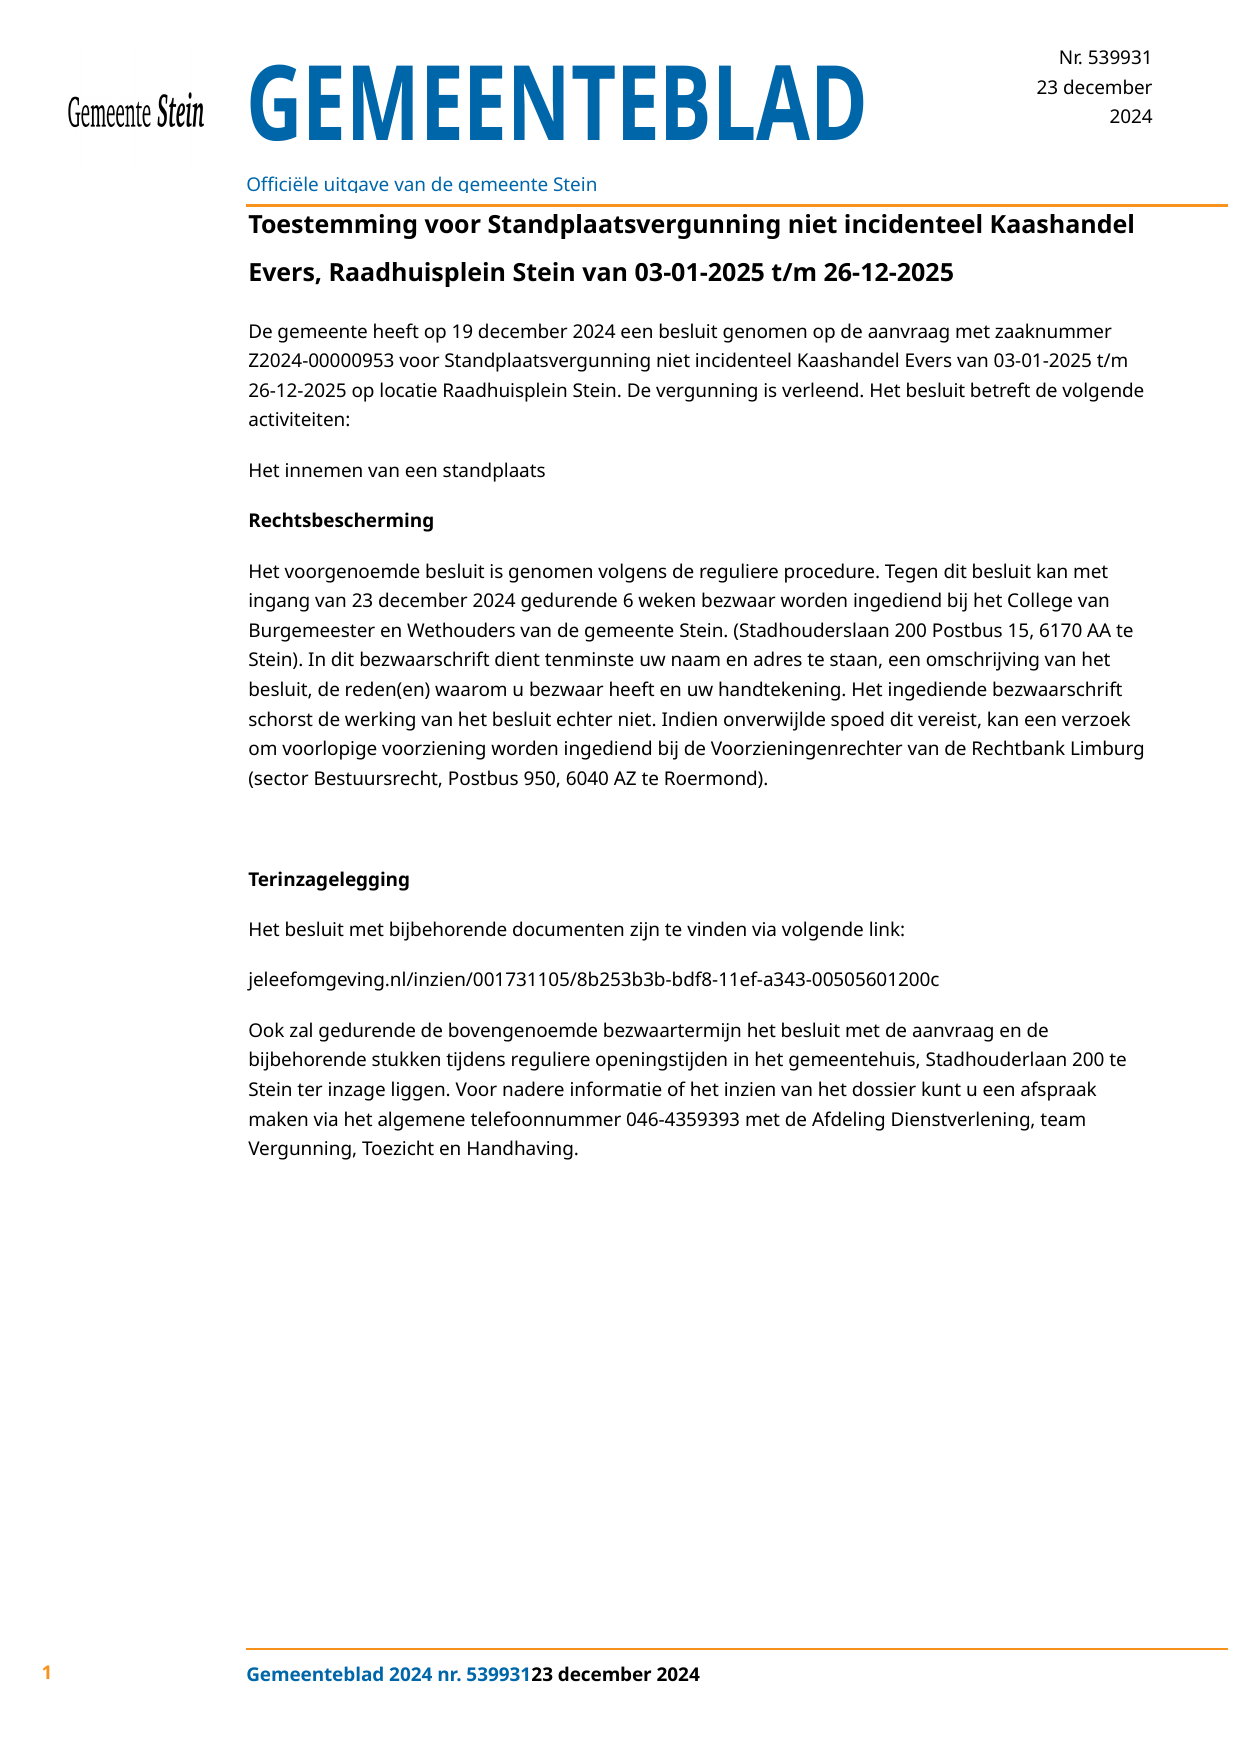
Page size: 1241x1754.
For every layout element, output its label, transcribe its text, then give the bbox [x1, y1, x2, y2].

text Terinzagelegging [248, 866, 1152, 892]
picture [41, 47, 231, 172]
text Het innemen van een standplaats [248, 457, 1152, 483]
text Rechtsbescherming [248, 507, 1152, 533]
text Het voorgenoemde besluit is genomen volgens de reguliere procedure. Tegen dit besluit kan met ingang van 23 december 2024 gedurende 6 weken bezwaar worden ingediend bij het College van Burgemeester en Wethouders van de gemeente Stein. (Stadhouderslaan 200 Postbus 15, 6170 AA te Stein). In dit bezwaarschrift dient tenminste uw naam en adres te staan, een omschrijving van het besluit, de reden(en) waarom u bezwaar heeft en uw handtekening. Het ingediende bezwaarschrift schorst de werking van het besluit echter niet. Indien onverwijlde spoed dit vereist, kan een verzoek om voorlopige voorziening worden ingediend bij de Voorzieningenrechter van de Rechtbank Limburg (sector Bestuursrecht, Postbus 950, 6040 AZ te Roermond). [248, 558, 1152, 791]
text Toestemming voor Standplaatsvergunning niet incidenteel Kaashandel Evers, Raadhuisplein Stein van 03-01-2025 t/m 26-12-2025 [248, 207, 1152, 288]
text Het besluit met bijbehorende documenten zijn te vinden via volgende link: [248, 916, 1152, 942]
text Ook zal gedurende de bovengenoemde bezwaartermijn het besluit met de aanvraag en de bijbehorende stukken tijdens reguliere openingstijden in het gemeentehuis, Stadhouderlaan 200 te Stein ter inzage liggen. Voor nadere informatie of het inzien van het dossier kunt u een afspraak maken via het algemene telefoonnummer 046-4359393 met de Afdeling Dienstverlening, team Vergunning, Toezicht en Handhaving. [248, 1017, 1152, 1161]
text jeleefomgeving.nl/inzien/001731105/8b253b3b-bdf8-11ef-a343-00505601200c [248, 967, 1152, 992]
text De gemeente heeft op 19 december 2024 een besluit genomen op de aanvraag met zaaknummer Z2024-00000953 voor Standplaatsvergunning niet incidenteel Kaashandel Evers van 03-01-2025 t/m 26-12-2025 op locatie Raadhuisplein Stein. De vergunning is verleend. Het besluit betreft de volgende activiteiten: [248, 318, 1152, 432]
